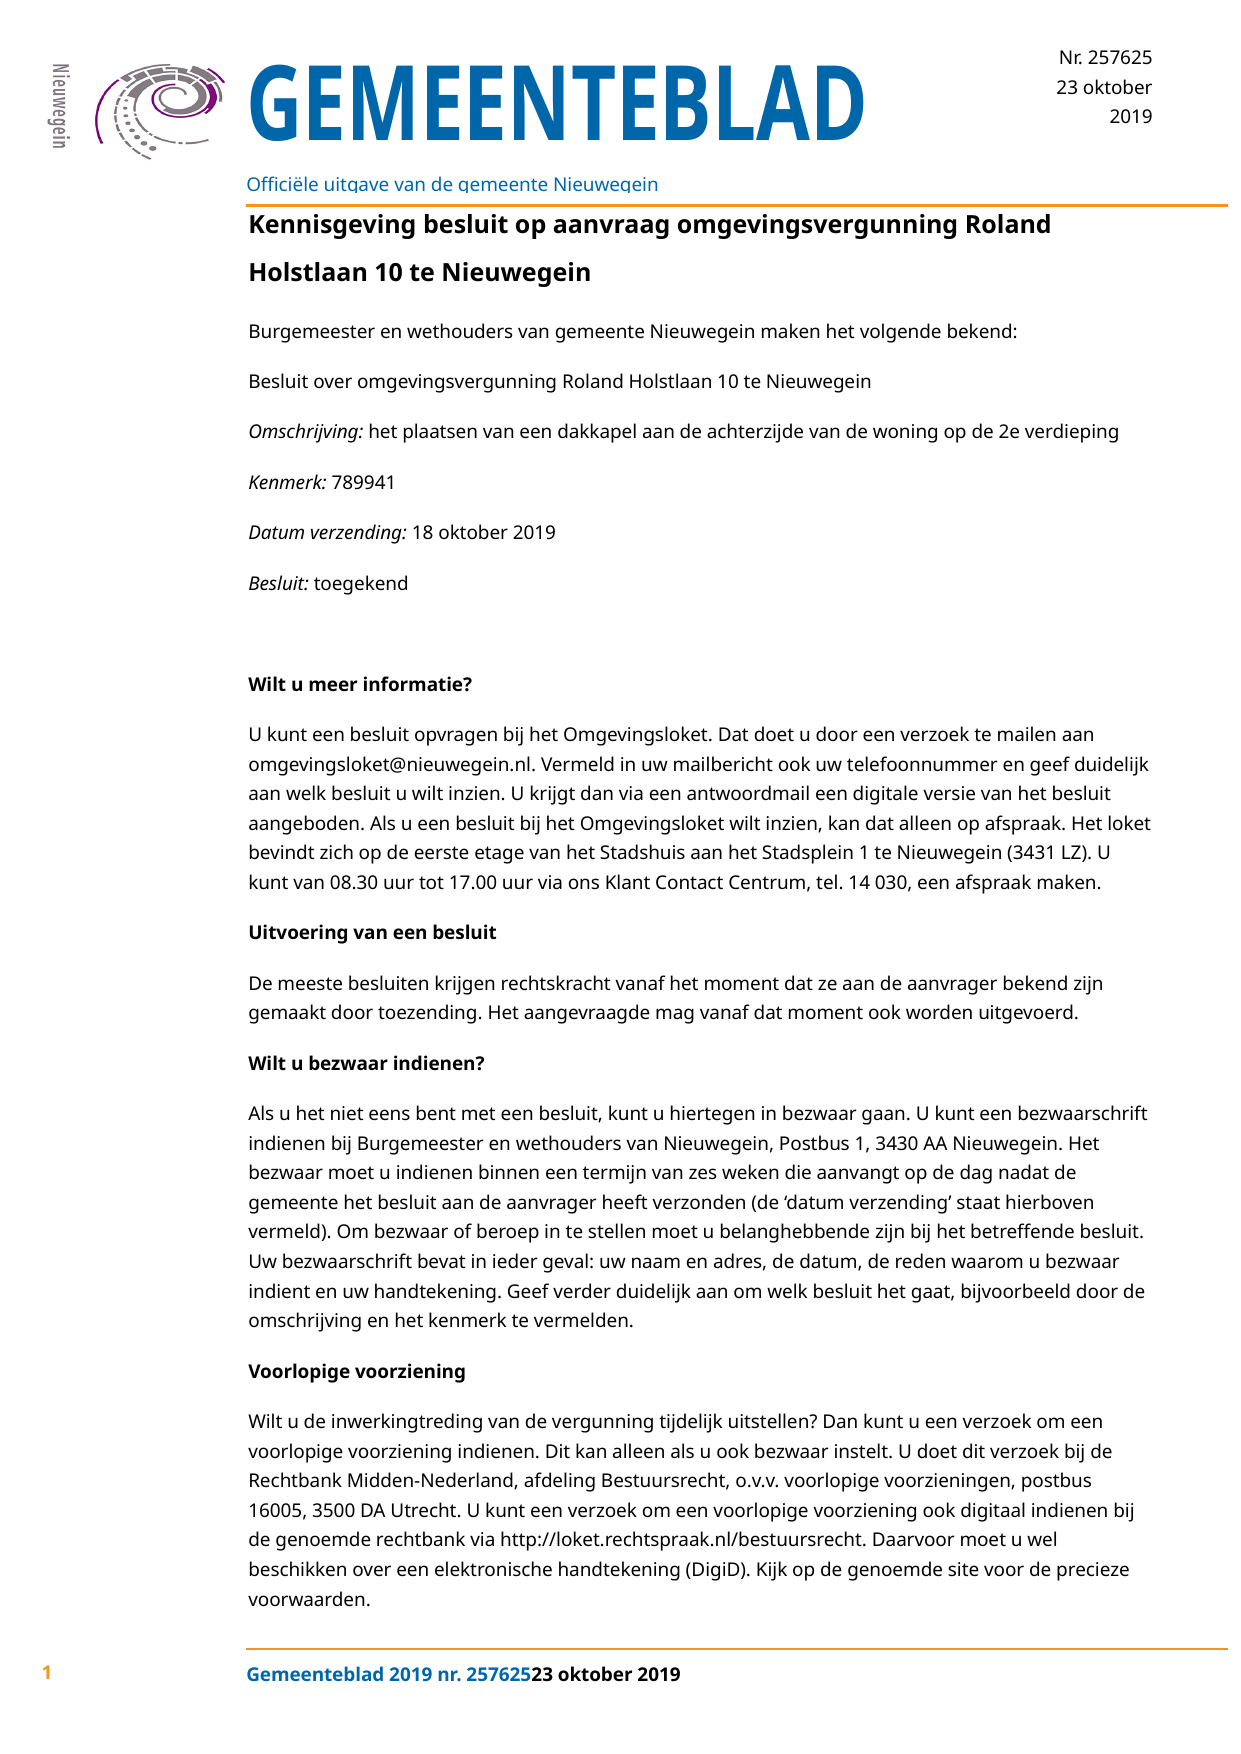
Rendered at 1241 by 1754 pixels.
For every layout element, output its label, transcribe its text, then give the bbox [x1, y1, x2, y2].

text Besluit: toegekend [248, 570, 1152, 596]
text Datum verzending: 18 oktober 2019 [248, 519, 1152, 545]
text Uitvoering van een besluit [248, 919, 1152, 945]
text Omschrijving: het plaatsen van een dakkapel aan de achterzijde van de woning op de 2e verdieping [248, 419, 1152, 444]
text Kenmerk: 789941 [248, 469, 1152, 495]
text Burgemeester en wethouders van gemeente Nieuwegein maken het volgende bekend: [248, 318, 1152, 344]
text Als u het niet eens bent met een besluit, kunt u hiertegen in bezwaar gaan. U kunt een bezwaarschrift indienen bij Burgemeester en wethouders van Nieuwegein, Postbus 1, 3430 AA Nieuwegein. Het bezwaar moet u indienen binnen een termijn van zes weken die aanvangt op de dag nadat de gemeente het besluit aan de aanvrager heeft verzonden (de ‘datum verzending’ staat hierboven vermeld). Om bezwaar of beroep in te stellen moet u belanghebbende zijn bij het betreffende besluit. Uw bezwaarschrift bevat in ieder geval: uw naam en adres, de datum, de reden waarom u bezwaar indient en uw handtekening. Geef verder duidelijk aan om welk besluit het gaat, bijvoorbeeld door de omschrijving en het kenmerk te vermelden. [248, 1100, 1152, 1333]
text Wilt u meer informatie? [248, 671, 1152, 697]
text Besluit over omgevingsvergunning Roland Holstlaan 10 te Nieuwegein [248, 368, 1152, 394]
text Wilt u de inwerkingtreding van de vergunning tijdelijk uitstellen? Dan kunt u een verzoek om een voorlopige voorziening indienen. Dit kan alleen als u ook bezwaar instelt. U doet dit verzoek bij de Rechtbank Midden-Nederland, afdeling Bestuursrecht, o.v.v. voorlopige voorzieningen, postbus 16005, 3500 DA Utrecht. U kunt een verzoek om een voorlopige voorziening ook digitaal indienen bij de genoemde rechtbank via http://loket.rechtspraak.nl/bestuursrecht. Daarvoor moet u wel beschikken over een elektronische handtekening (DigiD). Kijk op de genoemde site voor de precieze voorwaarden. [248, 1408, 1152, 1612]
picture [41, 47, 231, 172]
text U kunt een besluit opvragen bij het Omgevingsloket. Dat doet u door een verzoek te mailen aan omgevingsloket@nieuwegein.nl. Vermeld in uw mailbericht ook uw telefoonnummer en geef duidelijk aan welk besluit u wilt inzien. U krijgt dan via een antwoordmail een digitale versie van het besluit aangeboden. Als u een besluit bij het Omgevingsloket wilt inzien, kan dat alleen op afspraak. Het loket bevindt zich op de eerste etage van het Stadshuis aan het Stadsplein 1 te Nieuwegein (3431 LZ). U kunt van 08.30 uur tot 17.00 uur via ons Klant Contact Centrum, tel. 14 030, een afspraak maken. [248, 721, 1152, 895]
text De meeste besluiten krijgen rechtskracht vanaf het moment dat ze aan de aanvrager bekend zijn gemaakt door toezending. Het aangevraagde mag vanaf dat moment ook worden uitgevoerd. [248, 970, 1152, 1025]
text Voorlopige voorziening [248, 1358, 1152, 1384]
text Wilt u bezwaar indienen? [248, 1050, 1152, 1076]
text Kennisgeving besluit op aanvraag omgevingsvergunning Roland Holstlaan 10 te Nieuwegein [248, 207, 1152, 288]
